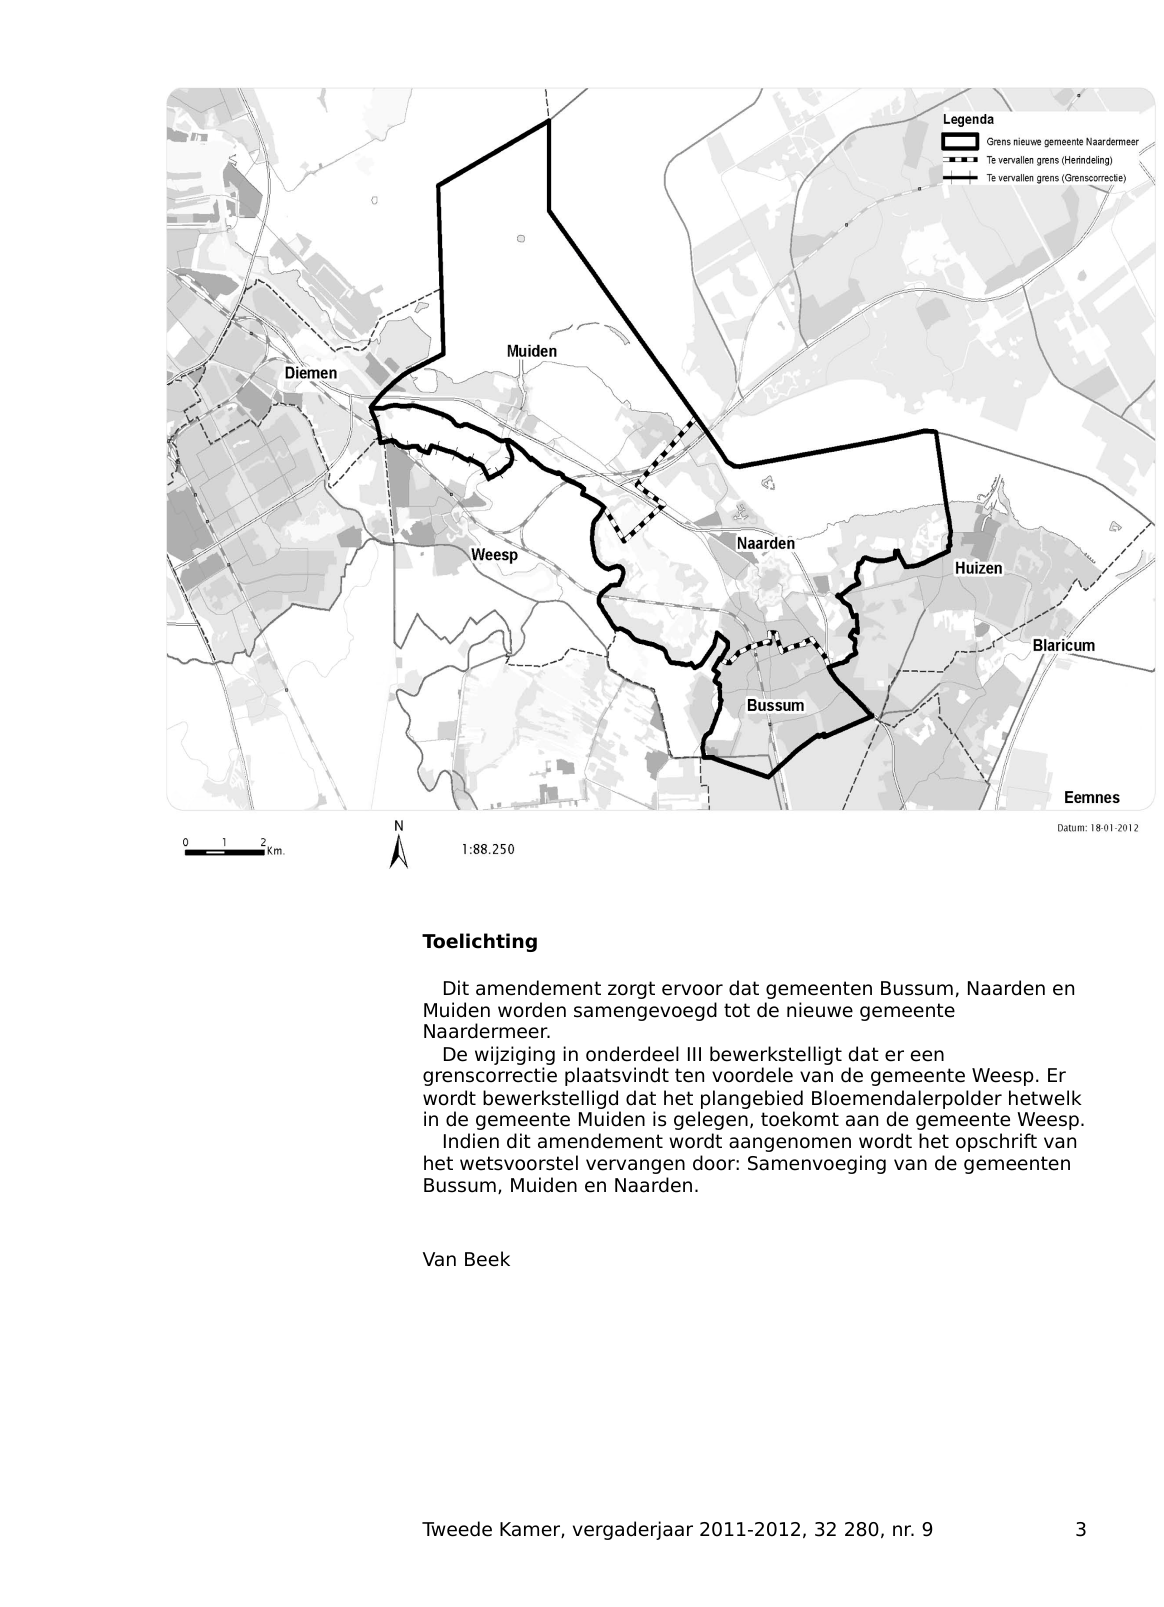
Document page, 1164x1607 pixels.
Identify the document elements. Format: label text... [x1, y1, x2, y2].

text Indien dit amendement wordt aangenomen wordt het opschrift van het wetsvoorstel vervangen door: Samenvoeging van de gemeenten Bussum, Muiden en Naarden. [422, 1131, 1087, 1197]
picture [159, 81, 1164, 879]
text Dit amendement zorgt ervoor dat gemeenten Bussum, Naarden en Muiden worden samengevoegd tot de nieuwe gemeente Naardermeer. [422, 977, 1087, 1043]
text De wijziging in onderdeel III bewerkstelligt dat er een grenscorrectie plaatsvindt ten voordele van de gemeente Weesp. Er wordt bewerkstelligd dat het plangebied Bloemendalerpolder hetwelk in de gemeente Muiden is gelegen, toekomt aan de gemeente Weesp. [422, 1043, 1087, 1131]
text Van Beek [422, 1227, 1087, 1271]
subtitle Toelichting [422, 931, 1087, 952]
